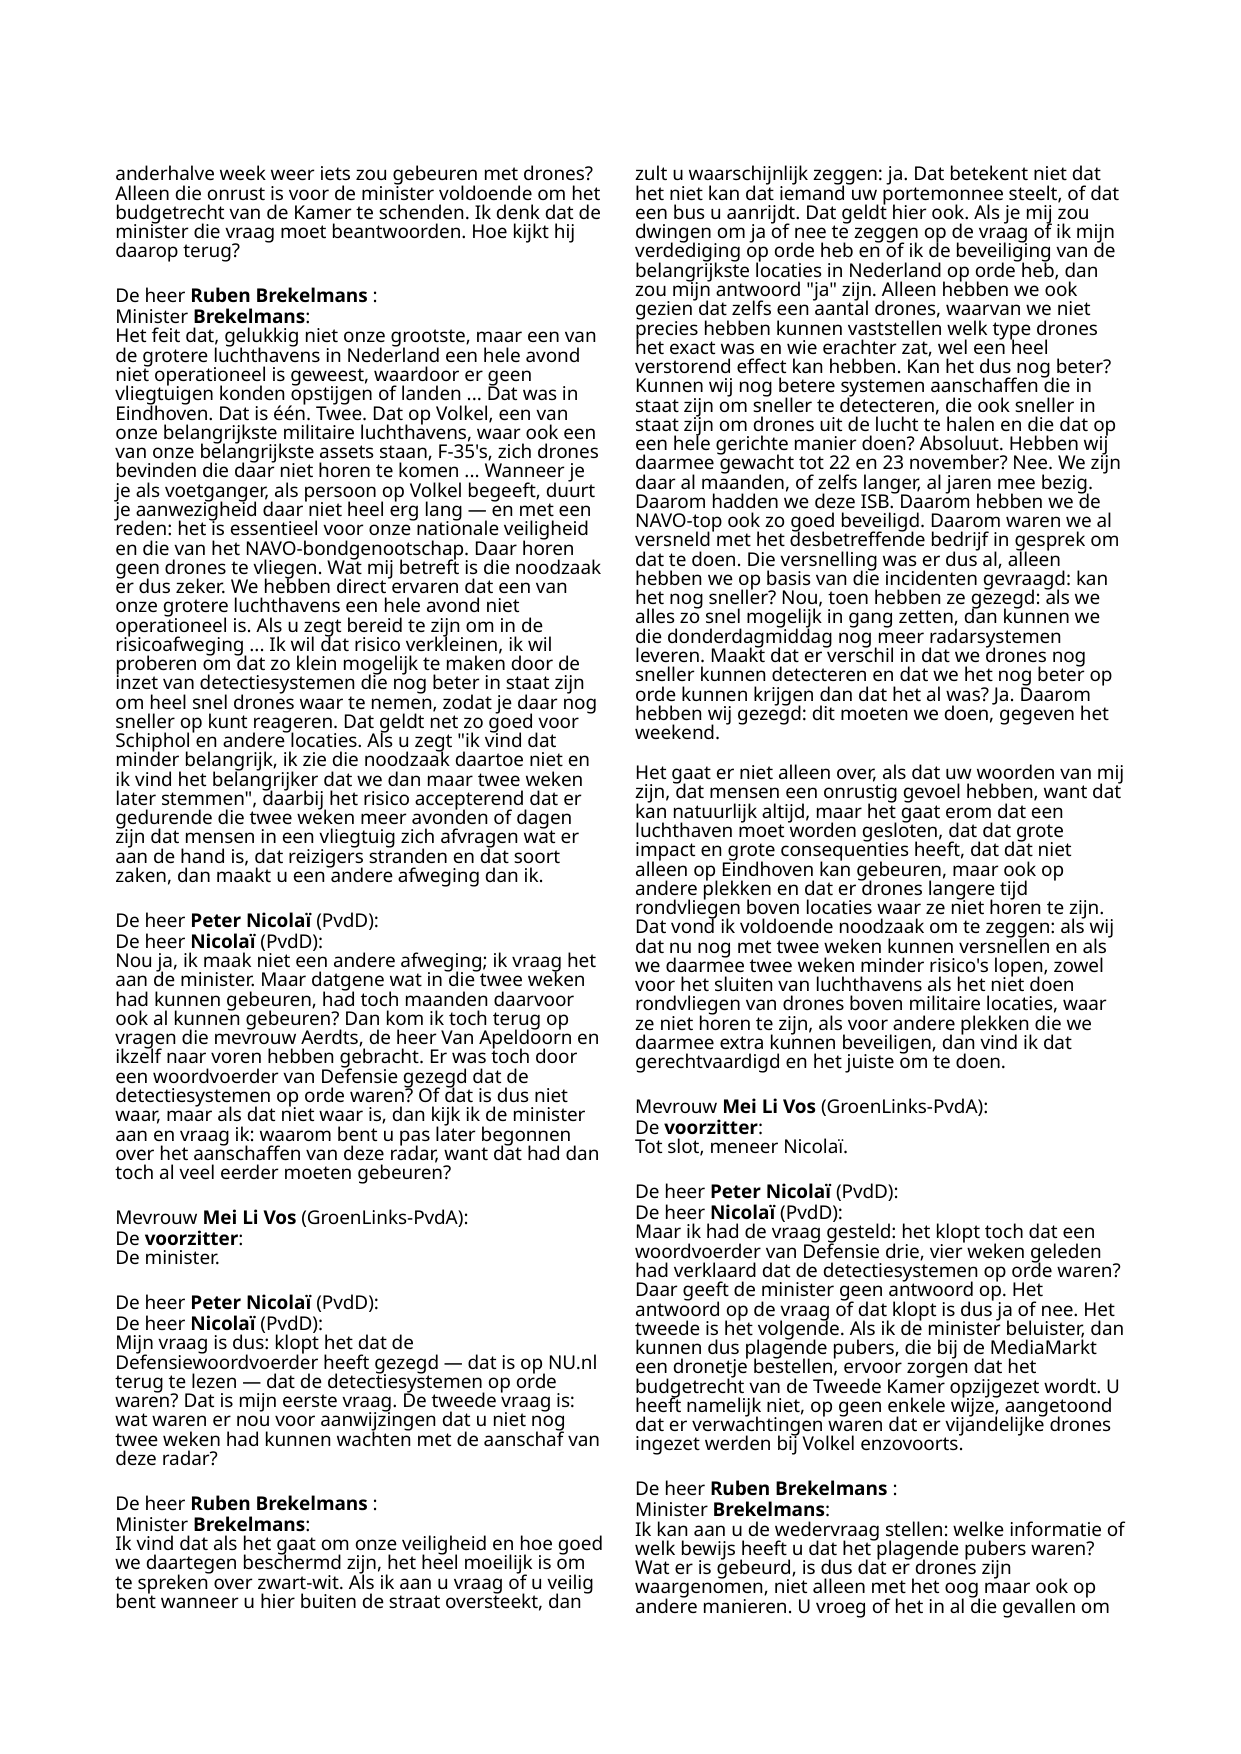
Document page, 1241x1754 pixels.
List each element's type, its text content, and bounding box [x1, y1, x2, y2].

text De voorzitter: [635, 1119, 1125, 1138]
text Minister Brekelmans: [635, 1501, 1125, 1521]
text De heer Ruben Brekelmans : [115, 282, 605, 308]
text De heer Peter Nicolaï (PvdD): [635, 1178, 1125, 1204]
text Het feit dat, gelukkig niet onze grootste, maar een van de grotere luchthavens in Nederland een hele avond niet operationeel is geweest, waardoor er geen vliegtuigen konden opstijgen of landen ... Dat was in Eindhoven. Dat is één. Twee. Dat op Volkel, een van onze belangrijkste militaire luchthavens, waar ook een van onze belangrijkste assets staan, F-35's, zich drones bevinden die daar niet horen te komen ... Wanneer je je als voetganger, als persoon op Volkel begeeft, duurt je aanwezigheid daar niet heel erg lang — en met een reden: het is essentieel voor onze nationale veiligheid en die van het NAVO-bondgenootschap. Daar horen geen drones te vliegen. Wat mij betreft is die noodzaak er dus zeker. We hebben direct ervaren dat een van onze grotere luchthavens een hele avond niet operationeel is. Als u zegt bereid te zijn om in de risicoafweging ... Ik wil dat risico verkleinen, ik wil proberen om dat zo klein mogelijk te maken door de inzet van detectiesystemen die nog beter in staat zijn om heel snel drones waar te nemen, zodat je daar nog sneller op kunt reageren. Dat geldt net zo goed voor Schiphol en andere locaties. Als u zegt "ik vind dat minder belangrijk, ik zie die noodzaak daartoe niet en ik vind het belangrijker dat we dan maar twee weken later stemmen", daarbij het risico accepterend dat er gedurende die twee weken meer avonden of dagen zijn dat mensen in een vliegtuig zich afvragen wat er aan de hand is, dat reizigers stranden en dat soort zaken, dan maakt u een andere afweging dan ik. [115, 327, 605, 886]
text Mevrouw Mei Li Vos (GroenLinks-PvdA): [115, 1204, 605, 1230]
text Maar ik had de vraag gesteld: het klopt toch dat een woordvoerder van Defensie drie, vier weken geleden had verklaard dat de detectiesystemen op orde waren? Daar geeft de minister geen antwoord op. Het antwoord op de vraag of dat klopt is dus ja of nee. Het tweede is het volgende. Als ik de minister beluister, dan kunnen dus plagende pubers, die bij de MediaMarkt een dronetje bestellen, ervoor zorgen dat het budgetrecht van de Tweede Kamer opzijgezet wordt. U heeft namelijk niet, op geen enkele wijze, aangetoond dat er verwachtingen waren dat er vijandelijke drones ingezet werden bij Volkel enzovoorts. [635, 1223, 1125, 1455]
text Ik kan aan u de wedervraag stellen: welke informatie of welk bewijs heeft u dat het plagende pubers waren? Wat er is gebeurd, is dus dat er drones zijn waargenomen, niet alleen met het oog maar ook op andere manieren. U vroeg of het in al die gevallen om [635, 1521, 1125, 1617]
text De minister. [115, 1249, 605, 1268]
text Minister Brekelmans: [115, 1516, 605, 1535]
text De heer Peter Nicolaï (PvdD): [115, 907, 605, 933]
text Ik vind dat als het gaat om onze veiligheid en hoe goed we daartegen beschermd zijn, het heel moeilijk is om te spreken over zwart-wit. Als ik aan u vraag of u veilig bent wanneer u hier buiten de straat oversteekt, dan [115, 1535, 605, 1612]
text Nou ja, ik maak niet een andere afweging; ik vraag het aan de minister. Maar datgene wat in die twee weken had kunnen gebeuren, had toch maanden daarvoor ook al kunnen gebeuren? Dan kom ik toch terug op vragen die mevrouw Aerdts, de heer Van Apeldoorn en ikzelf naar voren hebben gebracht. Er was toch door een woordvoerder van Defensie gezegd dat de detectiesystemen op orde waren? Of dat is dus niet waar, maar als dat niet waar is, dan kijk ik de minister aan en vraag ik: waarom bent u pas later begonnen over het aanschaffen van deze radar, want dat had dan toch al veel eerder moeten gebeuren? [115, 952, 605, 1183]
text De heer Peter Nicolaï (PvdD): [115, 1289, 605, 1315]
text De voorzitter: [115, 1230, 605, 1249]
text Mijn vraag is dus: klopt het dat de Defensiewoordvoerder heeft gezegd — dat is op NU.nl terug te lezen — dat de detectiesystemen op orde waren? Dat is mijn eerste vraag. De tweede vraag is: wat waren er nou voor aanwijzingen dat u niet nog twee weken had kunnen wachten met de aanschaf van deze radar? [115, 1334, 605, 1469]
text De heer Nicolaï (PvdD): [115, 1315, 605, 1334]
text De heer Nicolaï (PvdD): [115, 933, 605, 952]
text Minister Brekelmans: [115, 308, 605, 327]
text De heer Ruben Brekelmans : [115, 1490, 605, 1516]
text De heer Nicolaï (PvdD): [635, 1204, 1125, 1223]
text anderhalve week weer iets zou gebeuren met drones? Alleen die onrust is voor de minister voldoende om het budgetrecht van de Kamer te schenden. Ik denk dat de minister die vraag moet beantwoorden. Hoe kijkt hij daarop terug? [115, 165, 605, 262]
text Tot slot, meneer Nicolaï. [635, 1138, 1125, 1158]
text De heer Ruben Brekelmans : [635, 1476, 1125, 1501]
text zult u waarschijnlijk zeggen: ja. Dat betekent niet dat het niet kan dat iemand uw portemonnee steelt, of dat een bus u aanrijdt. Dat geldt hier ook. Als je mij zou dwingen om ja of nee te zeggen op de vraag of ik mijn verdediging op orde heb en of ik de beveiliging van de belangrijkste locaties in Nederland op orde heb, dan zou mijn antwoord "ja" zijn. Alleen hebben we ook gezien dat zelfs een aantal drones, waarvan we niet precies hebben kunnen vaststellen welk type drones het exact was en wie erachter zat, wel een heel verstorend effect kan hebben. Kan het dus nog beter? Kunnen wij nog betere systemen aanschaffen die in staat zijn om sneller te detecteren, die ook sneller in staat zijn om drones uit de lucht te halen en die dat op een hele gerichte manier doen? Absoluut. Hebben wij daarmee gewacht tot 22 en 23 november? Nee. We zijn daar al maanden, of zelfs langer, al jaren mee bezig. Daarom hadden we deze ISB. Daarom hebben we de NAVO-top ook zo goed beveiligd. Daarom waren we al versneld met het desbetreffende bedrijf in gesprek om dat te doen. Die versnelling was er dus al, alleen hebben we op basis van die incidenten gevraagd: kan het nog sneller? Nou, toen hebben ze gezegd: als we alles zo snel mogelijk in gang zetten, dan kunnen we die donderdagmiddag nog meer radarsystemen leveren. Maakt dat er verschil in dat we drones nog sneller kunnen detecteren en dat we het nog beter op orde kunnen krijgen dan dat het al was? Ja. Daarom hebben wij gezegd: dit moeten we doen, gegeven het weekend. [635, 165, 1125, 743]
text Het gaat er niet alleen over, als dat uw woorden van mij zijn, dat mensen een onrustig gevoel hebben, want dat kan natuurlijk altijd, maar het gaat erom dat een luchthaven moet worden gesloten, dat dat grote impact en grote consequenties heeft, dat dat niet alleen op Eindhoven kan gebeuren, maar ook op andere plekken en dat er drones langere tijd rondvliegen boven locaties waar ze niet horen te zijn. Dat vond ik voldoende noodzaak om te zeggen: als wij dat nu nog met twee weken kunnen versnellen en als we daarmee twee weken minder risico's lopen, zowel voor het sluiten van luchthavens als het niet doen rondvliegen van drones boven militaire locaties, waar ze niet horen te zijn, als voor andere plekken die we daarmee extra kunnen beveiligen, dan vind ik dat gerechtvaardigd en het juiste om te doen. [635, 764, 1125, 1072]
text Mevrouw Mei Li Vos (GroenLinks-PvdA): [635, 1093, 1125, 1119]
